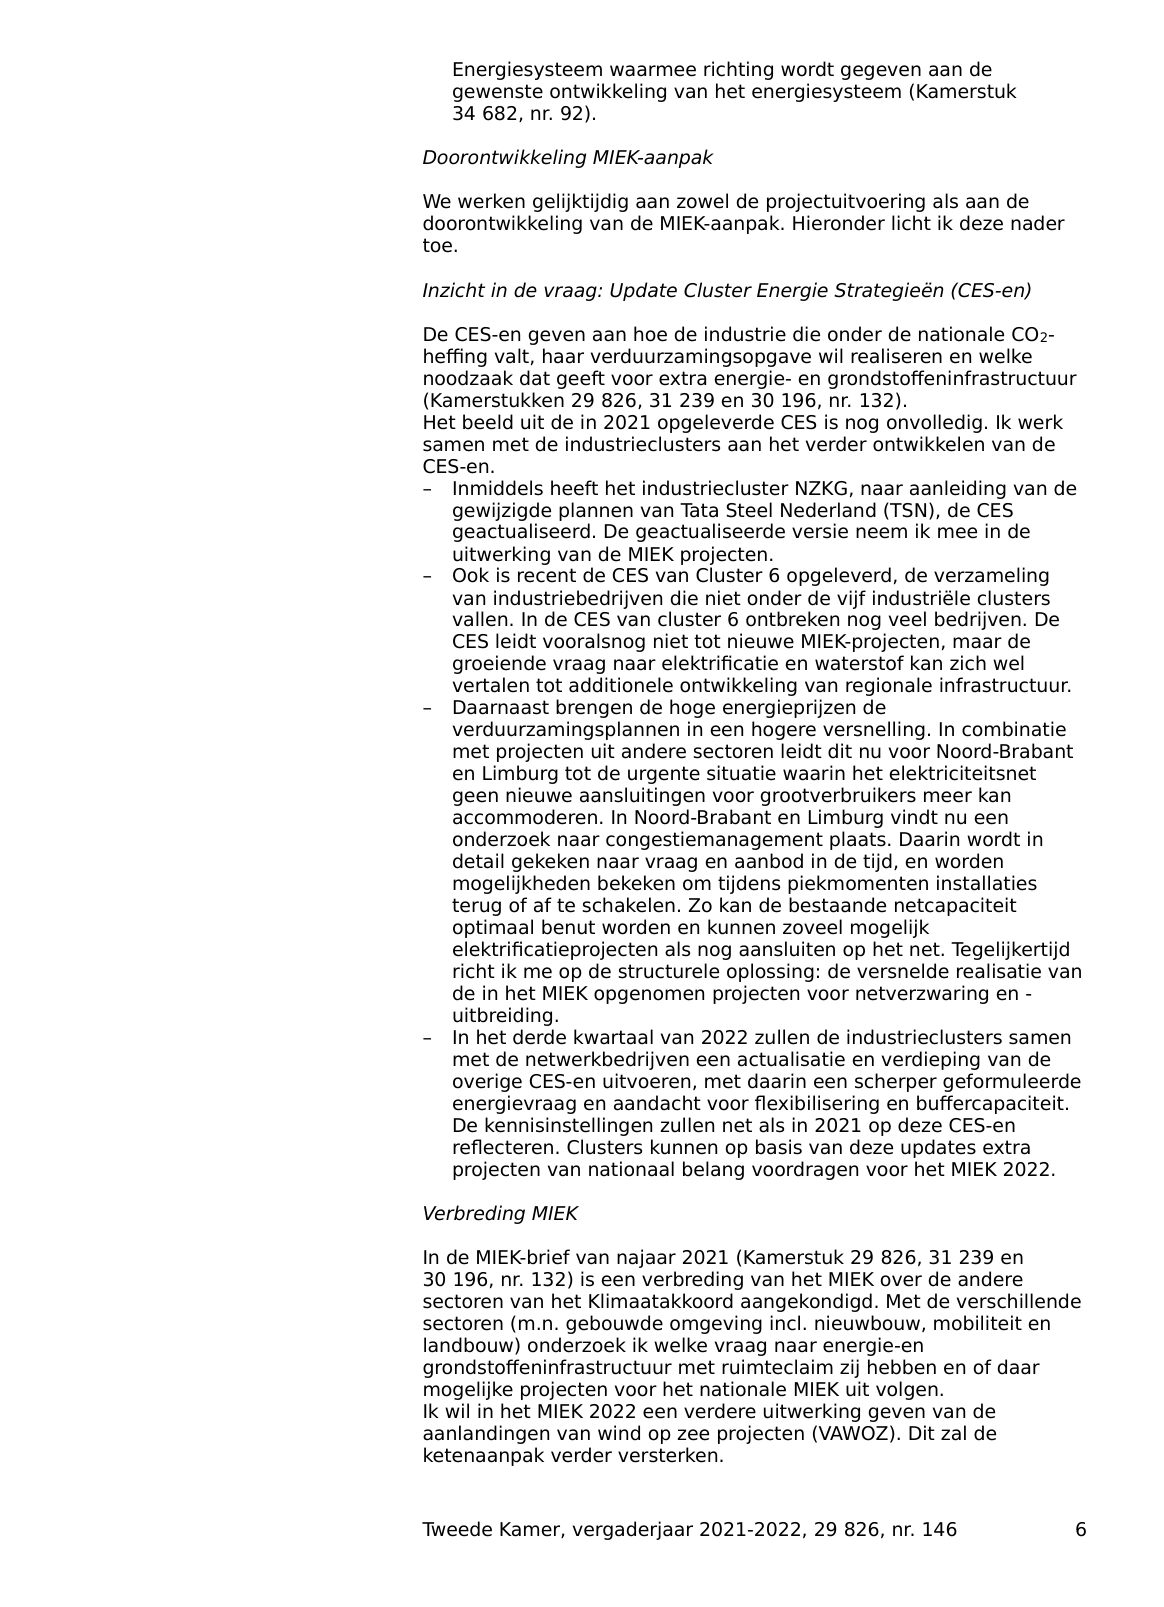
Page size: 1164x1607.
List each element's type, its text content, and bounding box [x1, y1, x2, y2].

subtitle Inzicht in de vraag: Update Cluster Energie Strategieën (CES-en) [422, 279, 1087, 301]
text – Inmiddels heeft het industriecluster NZKG, naar aanleiding van de gewijzigde plannen van Tata Steel Nederland (TSN), de CES geactualiseerd. De geactualiseerde versie neem ik mee in de uitwerking van de MIEK projecten. [422, 477, 1087, 565]
text Ik wil in het MIEK 2022 een verdere uitwerking geven van de aanlandingen van wind op zee projecten (VAWOZ). Dit zal de ketenaanpak verder versterken. [422, 1401, 1087, 1467]
subtitle Doorontwikkeling MIEK-aanpak [422, 147, 1087, 169]
text Het beeld uit de in 2021 opgeleverde CES is nog onvolledig. Ik werk samen met de industrieclusters aan het verder ontwikkelen van de CES-en. [422, 412, 1087, 477]
text – Ook is recent de CES van Cluster 6 opgeleverd, de verzameling van industriebedrijven die niet onder de vijf industriële clusters vallen. In de CES van cluster 6 ontbreken nog veel bedrijven. De CES leidt vooralsnog niet tot nieuwe MIEK-projecten, maar de groeiende vraag naar elektrificatie en waterstof kan zich wel vertalen tot additionele ontwikkeling van regionale infrastructuur. [422, 565, 1087, 697]
text We werken gelijktijdig aan zowel de projectuitvoering als aan de doorontwikkeling van de MIEK-aanpak. Hieronder licht ik deze nader toe. [422, 191, 1087, 257]
text In de MIEK-brief van najaar 2021 (Kamerstuk 29 826, 31 239 en 30 196, nr. 132) is een verbreding van het MIEK over de andere sectoren van het Klimaatakkoord aangekondigd. Met de verschillende sectoren (m.n. gebouwde omgeving incl. nieuwbouw, mobiliteit en landbouw) onderzoek ik welke vraag naar energie-en grondstoffeninfrastructuur met ruimteclaim zij hebben en of daar mogelijke projecten voor het nationale MIEK uit volgen. [422, 1247, 1087, 1401]
text – Daarnaast brengen de hoge energieprijzen de verduurzamingsplannen in een hogere versnelling. In combinatie met projecten uit andere sectoren leidt dit nu voor Noord-Brabant en Limburg tot de urgente situatie waarin het elektriciteitsnet geen nieuwe aansluitingen voor grootverbruikers meer kan accommoderen. In Noord-Brabant en Limburg vindt nu een onderzoek naar congestiemanagement plaats. Daarin wordt in detail gekeken naar vraag en aanbod in de tijd, en worden mogelijkheden bekeken om tijdens piekmomenten installaties terug of af te schakelen. Zo kan de bestaande netcapaciteit optimaal benut worden en kunnen zoveel mogelijk elektrificatieprojecten als nog aansluiten op het net. Tegelijkertijd richt ik me op de structurele oplossing: de versnelde realisatie van de in het MIEK opgenomen projecten voor netverzwaring en -uitbreiding. [422, 697, 1087, 1027]
text – In het derde kwartaal van 2022 zullen de industrieclusters samen met de netwerkbedrijven een actualisatie en verdieping van de overige CES-en uitvoeren, met daarin een scherper geformuleerde energievraag en aandacht voor flexibilisering en buffercapaciteit. De kennisinstellingen zullen net als in 2021 op deze CES-en reflecteren. Clusters kunnen op basis van deze updates extra projecten van nationaal belang voordragen voor het MIEK 2022. [422, 1027, 1087, 1181]
text Energiesysteem waarmee richting wordt gegeven aan de gewenste ontwikkeling van het energiesysteem (Kamerstuk 34 682, nr. 92). [452, 59, 1087, 125]
text De CES-en geven aan hoe de industrie die onder de nationale CO2-heffing valt, haar verduurzamingsopgave wil realiseren en welke noodzaak dat geeft voor extra energie- en grondstoffeninfrastructuur (Kamerstukken 29 826, 31 239 en 30 196, nr. 132). [422, 324, 1087, 412]
subtitle Verbreding MIEK [422, 1203, 1087, 1225]
